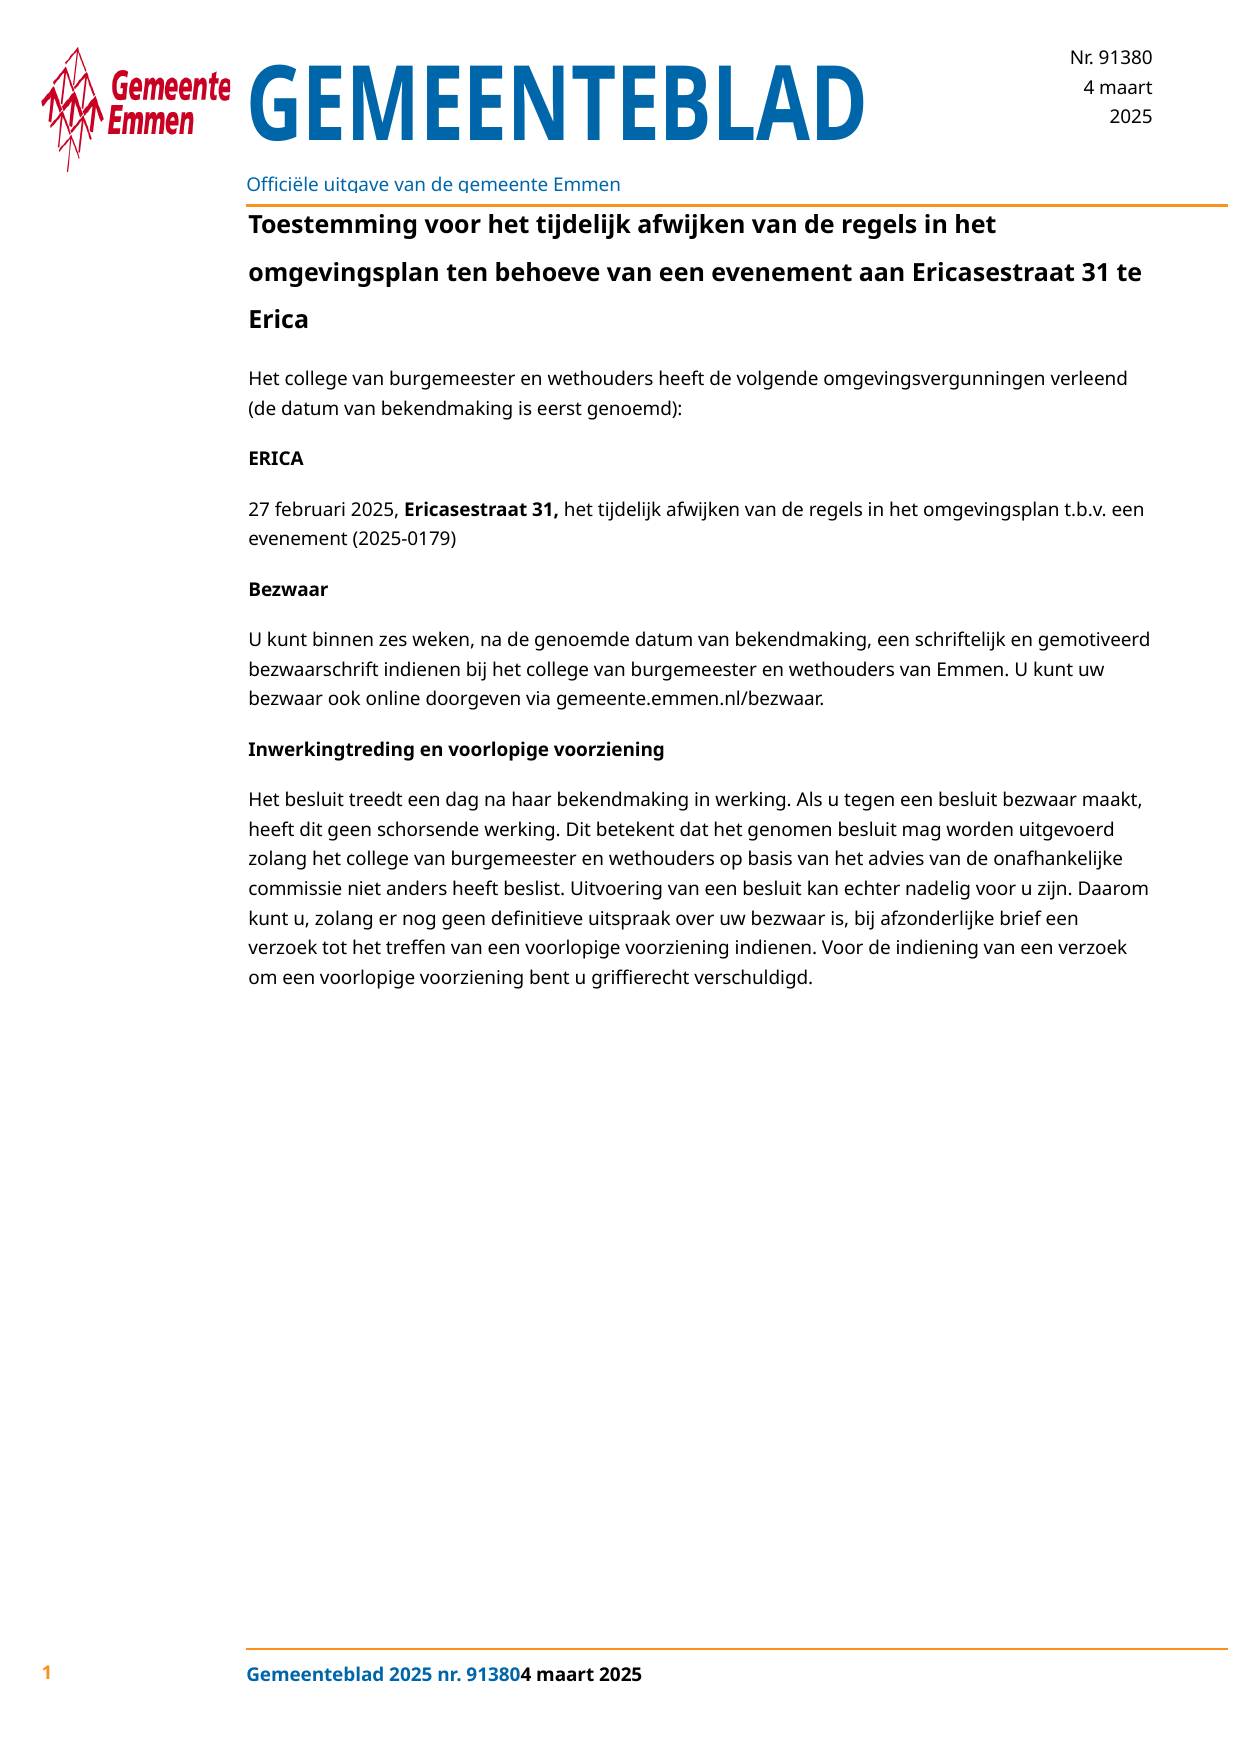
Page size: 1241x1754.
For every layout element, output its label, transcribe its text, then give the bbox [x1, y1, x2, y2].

picture [41, 47, 231, 172]
text U kunt binnen zes weken, na de genoemde datum van bekendmaking, een schriftelijk en gemotiveerd bezwaarschrift indienen bij het college van burgemeester en wethouders van Emmen. U kunt uw bezwaar ook online doorgeven via gemeente.emmen.nl/bezwaar. [248, 626, 1152, 711]
text Het college van burgemeester en wethouders heeft de volgende omgevingsvergunningen verleend (de datum van bekendmaking is eerst genoemd): [248, 366, 1152, 421]
text Inwerkingtreding en voorlopige voorziening [248, 736, 1152, 762]
text Bezwaar [248, 576, 1152, 602]
text Het besluit treedt een dag na haar bekendmaking in werking. Als u tegen een besluit bezwaar maakt, heeft dit geen schorsende werking. Dit betekent dat het genomen besluit mag worden uitgevoerd zolang het college van burgemeester en wethouders op basis van het advies van de onafhankelijke commissie niet anders heeft beslist. Uitvoering van een besluit kan echter nadelig voor u zijn. Daarom kunt u, zolang er nog geen definitieve uitspraak over uw bezwaar is, bij afzonderlijke brief een verzoek tot het treffen van een voorlopige voorziening indienen. Voor de indiening van een verzoek om een voorlopige voorziening bent u griffierecht verschuldigd. [248, 786, 1152, 989]
text ERICA [248, 446, 1152, 471]
text Toestemming voor het tijdelijk afwijken van de regels in het omgevingsplan ten behoeve van een evenement aan Ericasestraat 31 te Erica [248, 207, 1152, 336]
text 27 februari 2025, Ericasestraat 31, het tijdelijk afwijken van de regels in het omgevingsplan t.b.v. een evenement (2025-0179) [248, 496, 1152, 551]
